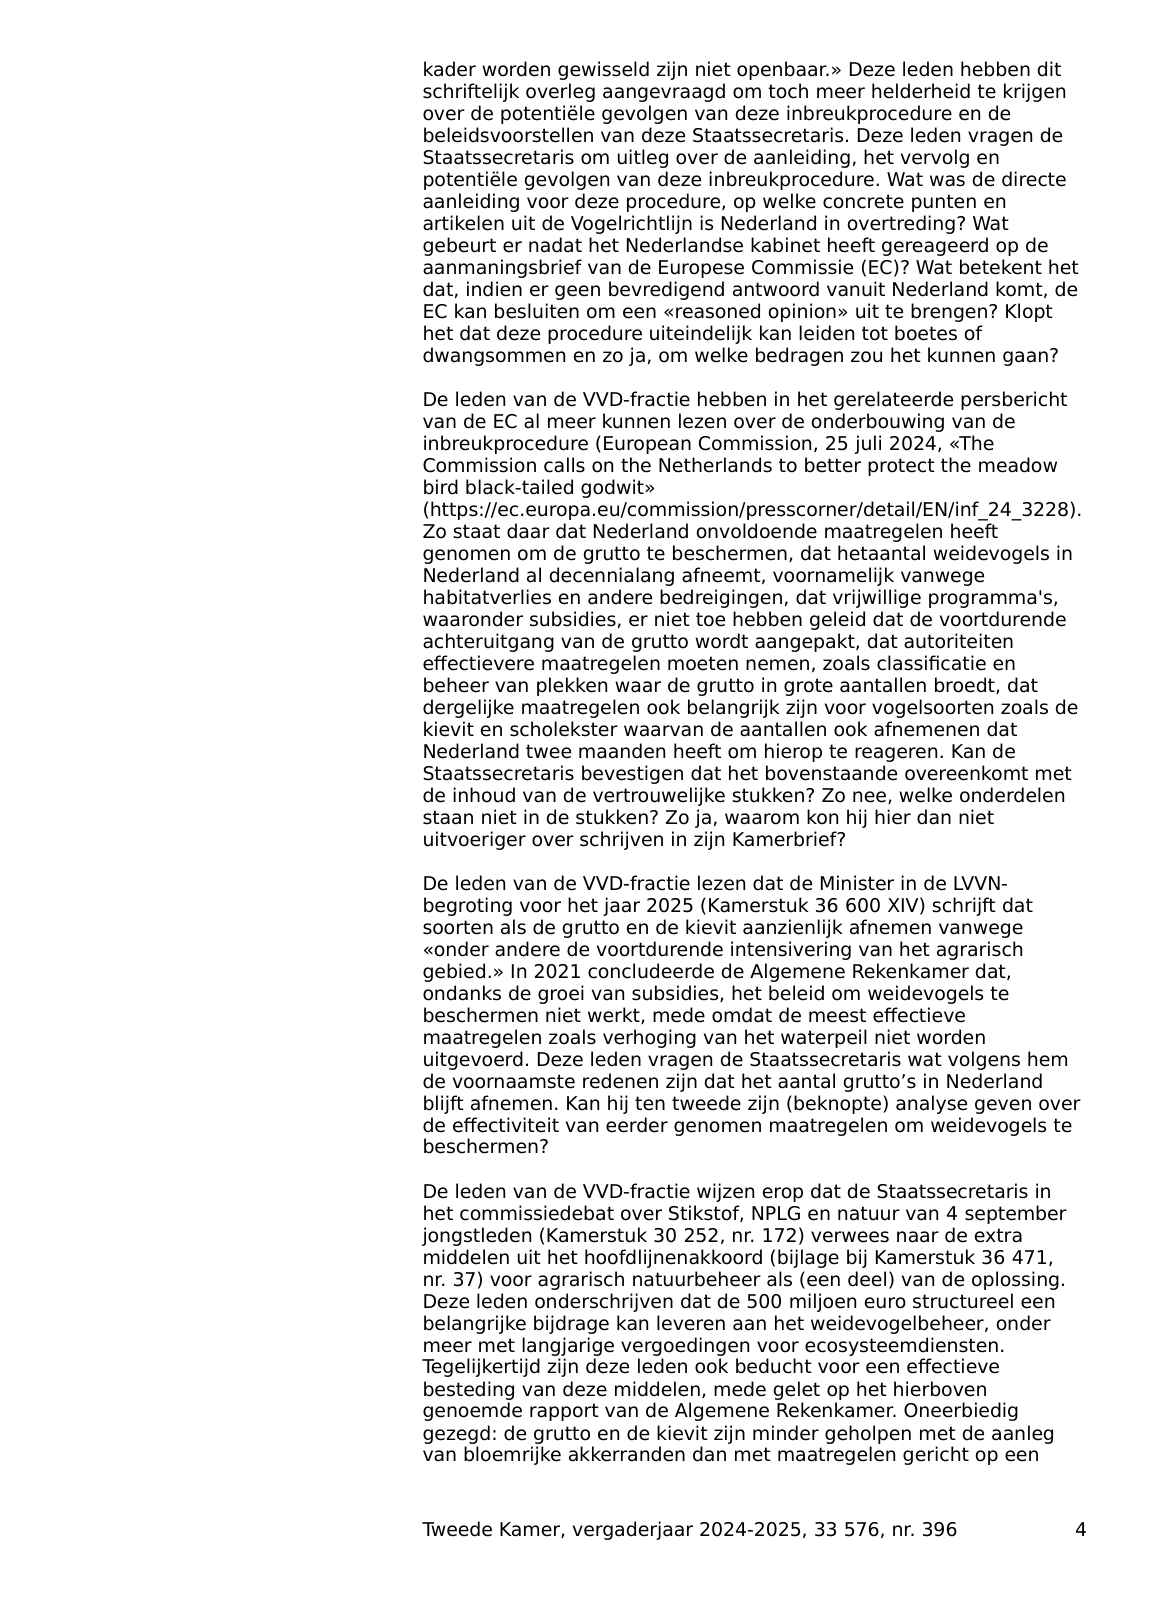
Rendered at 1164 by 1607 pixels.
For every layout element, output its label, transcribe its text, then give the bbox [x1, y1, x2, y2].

text De leden van de VVD-fractie lezen dat de Minister in de LVVN-begroting voor het jaar 2025 (Kamerstuk 36 600 XIV) schrijft dat soorten als de grutto en de kievit aanzienlijk afnemen vanwege «onder andere de voortdurende intensivering van het agrarisch gebied.» In 2021 concludeerde de Algemene Rekenkamer dat, ondanks de groei van subsidies, het beleid om weidevogels te beschermen niet werkt, mede omdat de meest effectieve maatregelen zoals verhoging van het waterpeil niet worden uitgevoerd. Deze leden vragen de Staatssecretaris wat volgens hem de voornaamste redenen zijn dat het aantal grutto’s in Nederland blijft afnemen. Kan hij ten tweede zijn (beknopte) analyse geven over de effectiviteit van eerder genomen maatregelen om weidevogels te beschermen? [422, 873, 1087, 1158]
text De leden van de VVD-fractie hebben in het gerelateerde persbericht van de EC al meer kunnen lezen over de onderbouwing van de inbreukprocedure (European Commission, 25 juli 2024, «The Commission calls on the Netherlands to better protect the meadow bird black-tailed godwit» (https://ec.europa.eu/commission/presscorner/detail/EN/inf_24_3228). Zo staat daar dat Nederland onvoldoende maatregelen heeft genomen om de grutto te beschermen, dat hetaantal weidevogels in Nederland al decennialang afneemt, voornamelijk vanwege habitatverlies en andere bedreigingen, dat vrijwillige programma's, waaronder subsidies, er niet toe hebben geleid dat de voortdurende achteruitgang van de grutto wordt aangepakt, dat autoriteiten effectievere maatregelen moeten nemen, zoals classificatie en beheer van plekken waar de grutto in grote aantallen broedt, dat dergelijke maatregelen ook belangrijk zijn voor vogelsoorten zoals de kievit en scholekster waarvan de aantallen ook afnemenen dat Nederland twee maanden heeft om hierop te reageren. Kan de Staatssecretaris bevestigen dat het bovenstaande overeenkomt met de inhoud van de vertrouwelijke stukken? Zo nee, welke onderdelen staan niet in de stukken? Zo ja, waarom kon hij hier dan niet uitvoeriger over schrijven in zijn Kamerbrief? [422, 389, 1087, 851]
text De leden van de VVD-fractie wijzen erop dat de Staatssecretaris in het commissiedebat over Stikstof, NPLG en natuur van 4 september jongstleden (Kamerstuk 30 252, nr. 172) verwees naar de extra middelen uit het hoofdlijnenakkoord (bijlage bij Kamerstuk 36 471, nr. 37) voor agrarisch natuurbeheer als (een deel) van de oplossing. Deze leden onderschrijven dat de 500 miljoen euro structureel een belangrijke bijdrage kan leveren aan het weidevogelbeheer, onder meer met langjarige vergoedingen voor ecosysteemdiensten. Tegelijkertijd zijn deze leden ook beducht voor een effectieve besteding van deze middelen, mede gelet op het hierboven genoemde rapport van de Algemene Rekenkamer. Oneerbiedig gezegd: de grutto en de kievit zijn minder geholpen met de aanleg van bloemrijke akkerranden dan met maatregelen gericht op een [422, 1181, 1087, 1466]
text kader worden gewisseld zijn niet openbaar.» Deze leden hebben dit schriftelijk overleg aangevraagd om toch meer helderheid te krijgen over de potentiële gevolgen van deze inbreukprocedure en de beleidsvoorstellen van deze Staatssecretaris. Deze leden vragen de Staatssecretaris om uitleg over de aanleiding, het vervolg en potentiële gevolgen van deze inbreukprocedure. Wat was de directe aanleiding voor deze procedure, op welke concrete punten en artikelen uit de Vogelrichtlijn is Nederland in overtreding? Wat gebeurt er nadat het Nederlandse kabinet heeft gereageerd op de aanmaningsbrief van de Europese Commissie (EC)? Wat betekent het dat, indien er geen bevredigend antwoord vanuit Nederland komt, de EC kan besluiten om een «reasoned opinion» uit te brengen? Klopt het dat deze procedure uiteindelijk kan leiden tot boetes of dwangsommen en zo ja, om welke bedragen zou het kunnen gaan? [422, 59, 1087, 367]
